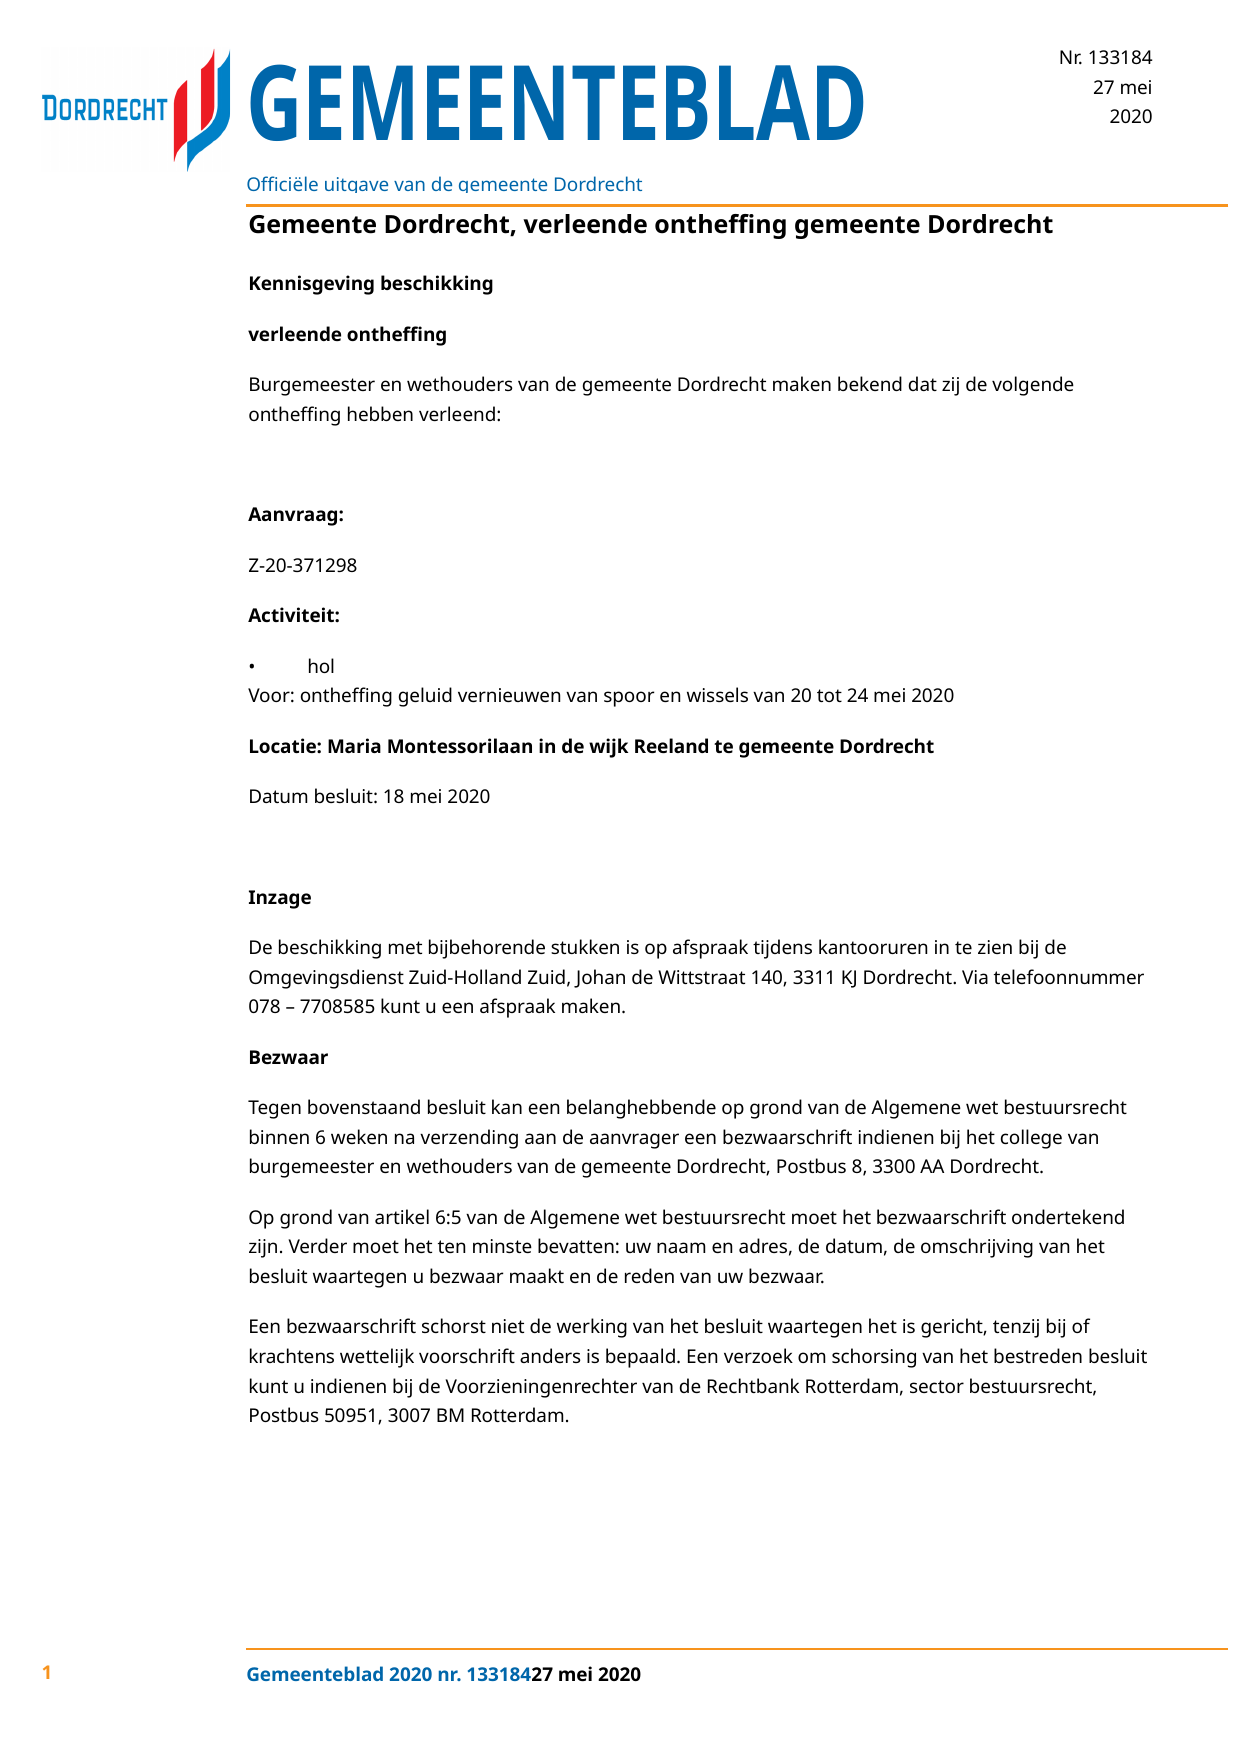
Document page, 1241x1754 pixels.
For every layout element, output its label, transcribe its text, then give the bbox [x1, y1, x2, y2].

text Bezwaar [248, 1044, 1152, 1070]
text Een bezwaarschrift schorst niet de werking van het besluit waartegen het is gericht, tenzij bij of krachtens wettelijk voorschrift anders is bepaald. Een verzoek om schorsing van het bestreden besluit kunt u indienen bij de Voorzieningenrechter van de Rechtbank Rotterdam, sector bestuursrecht, Postbus 50951, 3007 BM Rotterdam. [248, 1314, 1152, 1428]
text Burgemeester en wethouders van de gemeente Dordrecht maken bekend dat zij de volgende ontheffing hebben verleend: [248, 371, 1152, 426]
text Op grond van artikel 6:5 van de Algemene wet bestuursrecht moet het bezwaarschrift ondertekend zijn. Verder moet het ten minste bevatten: uw naam en adres, de datum, de omschrijving van het besluit waartegen u bezwaar maakt en de reden van uw bezwaar. [248, 1204, 1152, 1289]
text Locatie: Maria Montessorilaan in de wijk Reeland te gemeente Dordrecht [248, 733, 1152, 758]
text De beschikking met bijbehorende stukken is op afspraak tijdens kantooruren in te zien bij de Omgevingsdienst Zuid-Holland Zuid, Johan de Wittstraat 140, 3311 KJ Dordrecht. Via telefoonnummer 078 – 7708585 kunt u een afspraak maken. [248, 934, 1152, 1019]
text Aanvraag: [248, 502, 1152, 527]
picture [41, 47, 231, 172]
text Inzage [248, 884, 1152, 910]
text Voor: ontheffing geluid vernieuwen van spoor en wissels van 20 tot 24 mei 2020 [248, 682, 1152, 708]
text verleende ontheffing [248, 321, 1152, 346]
text Activiteit: [248, 602, 1152, 628]
text Kennisgeving beschikking [248, 270, 1152, 296]
list hol [248, 653, 1152, 678]
text Tegen bovenstaand besluit kan een belanghebbende op grond van de Algemene wet bestuursrecht binnen 6 weken na verzending aan de aanvrager een bezwaarschrift indienen bij het college van burgemeester en wethouders van de gemeente Dordrecht, Postbus 8, 3300 AA Dordrecht. [248, 1094, 1152, 1179]
text Datum besluit: 18 mei 2020 [248, 783, 1152, 809]
text Z-20-371298 [248, 552, 1152, 578]
text Gemeente Dordrecht, verleende ontheffing gemeente Dordrecht [248, 207, 1152, 241]
